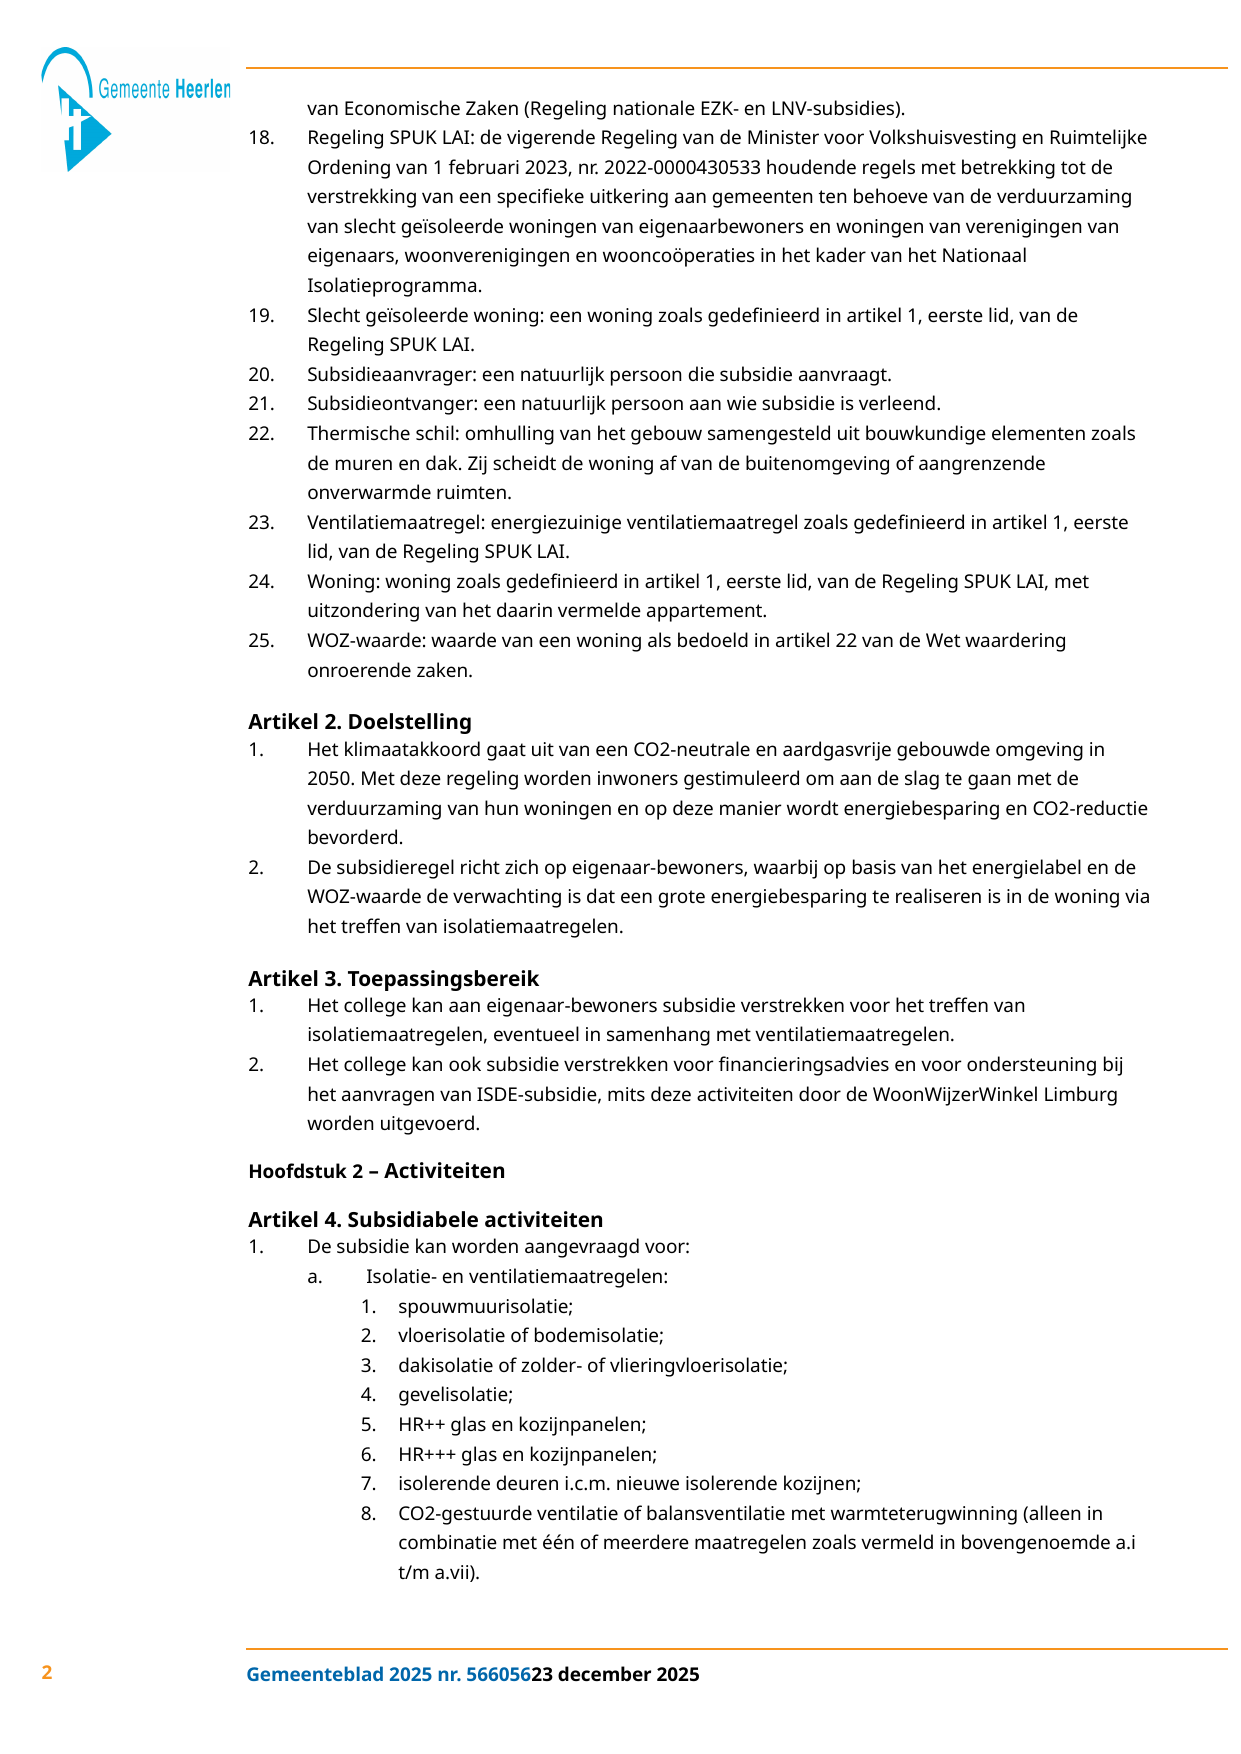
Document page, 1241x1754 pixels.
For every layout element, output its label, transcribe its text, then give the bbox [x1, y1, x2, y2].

list Het college kan ook subsidie verstrekken voor financieringsadvies en voor ondersteuning bij het aanvragen van ISDE-subsidie, mits deze activiteiten door de WoonWijzerWinkel Limburg worden uitgevoerd. [248, 1051, 1152, 1136]
text Artikel 4. Subsidiabele activiteiten [248, 1205, 1152, 1234]
list HR+++ glas en kozijnpanelen; [361, 1441, 1152, 1467]
text Artikel 3. Toepassingsbereik [248, 964, 1152, 992]
list van Economische Zaken (Regeling nationale EZK- en LNV-subsidies). [248, 95, 1152, 121]
list gevelisolatie; [361, 1382, 1152, 1407]
list Subsidieontvanger: een natuurlijk persoon aan wie subsidie is verleend. [248, 391, 1152, 416]
list HR++ glas en kozijnpanelen; [361, 1411, 1152, 1437]
list De subsidie kan worden aangevraagd voor: [248, 1234, 1152, 1259]
list vloerisolatie of bodemisolatie; [361, 1322, 1152, 1348]
list Isolatie- en ventilatiemaatregelen: [307, 1263, 1152, 1289]
list Woning: woning zoals gedefinieerd in artikel 1, eerste lid, van de Regeling SPUK LAI, met uitzondering van het daarin vermelde appartement. [248, 568, 1152, 623]
list isolerende deuren i.c.m. nieuwe isolerende kozijnen; [361, 1470, 1152, 1496]
list Thermische schil: omhulling van het gebouw samengesteld uit bouwkundige elementen zoals de muren en dak. Zij scheidt de woning af van de buitenomgeving of aangrenzende onverwarmde ruimten. [248, 420, 1152, 505]
list Slecht geïsoleerde woning: een woning zoals gedefinieerd in artikel 1, eerste lid, van de Regeling SPUK LAI. [248, 302, 1152, 357]
list dakisolatie of zolder- of vlieringvloerisolatie; [361, 1352, 1152, 1378]
list Het college kan aan eigenaar-bewoners subsidie verstrekken voor het treffen van isolatiemaatregelen, eventueel in samenhang met ventilatiemaatregelen. [248, 992, 1152, 1047]
picture [41, 47, 231, 172]
text Hoofdstuk 2 – Activiteiten [248, 1156, 1152, 1184]
picture [41, 47, 59, 70]
list spouwmuurisolatie; [361, 1293, 1152, 1319]
list Subsidieaanvrager: een natuurlijk persoon die subsidie aanvraagt. [248, 361, 1152, 387]
list Regeling SPUK LAI: de vigerende Regeling van de Minister voor Volkshuisvesting en Ruimtelijke Ordening van 1 februari 2023, nr. 2022-0000430533 houdende regels met betrekking tot de verstrekking van een specifieke uitkering aan gemeenten ten behoeve van de verduurzaming van slecht geïsoleerde woningen van eigenaarbewoners en woningen van verenigingen van eigenaars, woonverenigingen en wooncoöperaties in het kader van het Nationaal Isolatieprogramma. [248, 124, 1152, 298]
list Ventilatiemaatregel: energiezuinige ventilatiemaatregel zoals gedefinieerd in artikel 1, eerste lid, van de Regeling SPUK LAI. [248, 509, 1152, 564]
list De subsidieregel richt zich op eigenaar-bewoners, waarbij op basis van het energielabel en de WOZ-waarde de verwachting is dat een grote energiebesparing te realiseren is in de woning via het treffen van isolatiemaatregelen. [248, 854, 1152, 939]
list WOZ-waarde: waarde van een woning als bedoeld in artikel 22 van de Wet waardering onroerende zaken. [248, 627, 1152, 683]
list CO2-gestuurde ventilatie of balansventilatie met warmteterugwinning (alleen in combinatie met één of meerdere maatregelen zoals vermeld in bovengenoemde a.i t/m a.vii). [361, 1500, 1152, 1585]
text Artikel 2. Doelstelling [248, 707, 1152, 736]
list Het klimaatakkoord gaat uit van een CO2-neutrale en aardgasvrije gebouwde omgeving in 2050. Met deze regeling worden inwoners gestimuleerd om aan de slag te gaan met de verduurzaming van hun woningen en op deze manier wordt energiebesparing en CO2-reductie bevorderd. [248, 736, 1152, 850]
